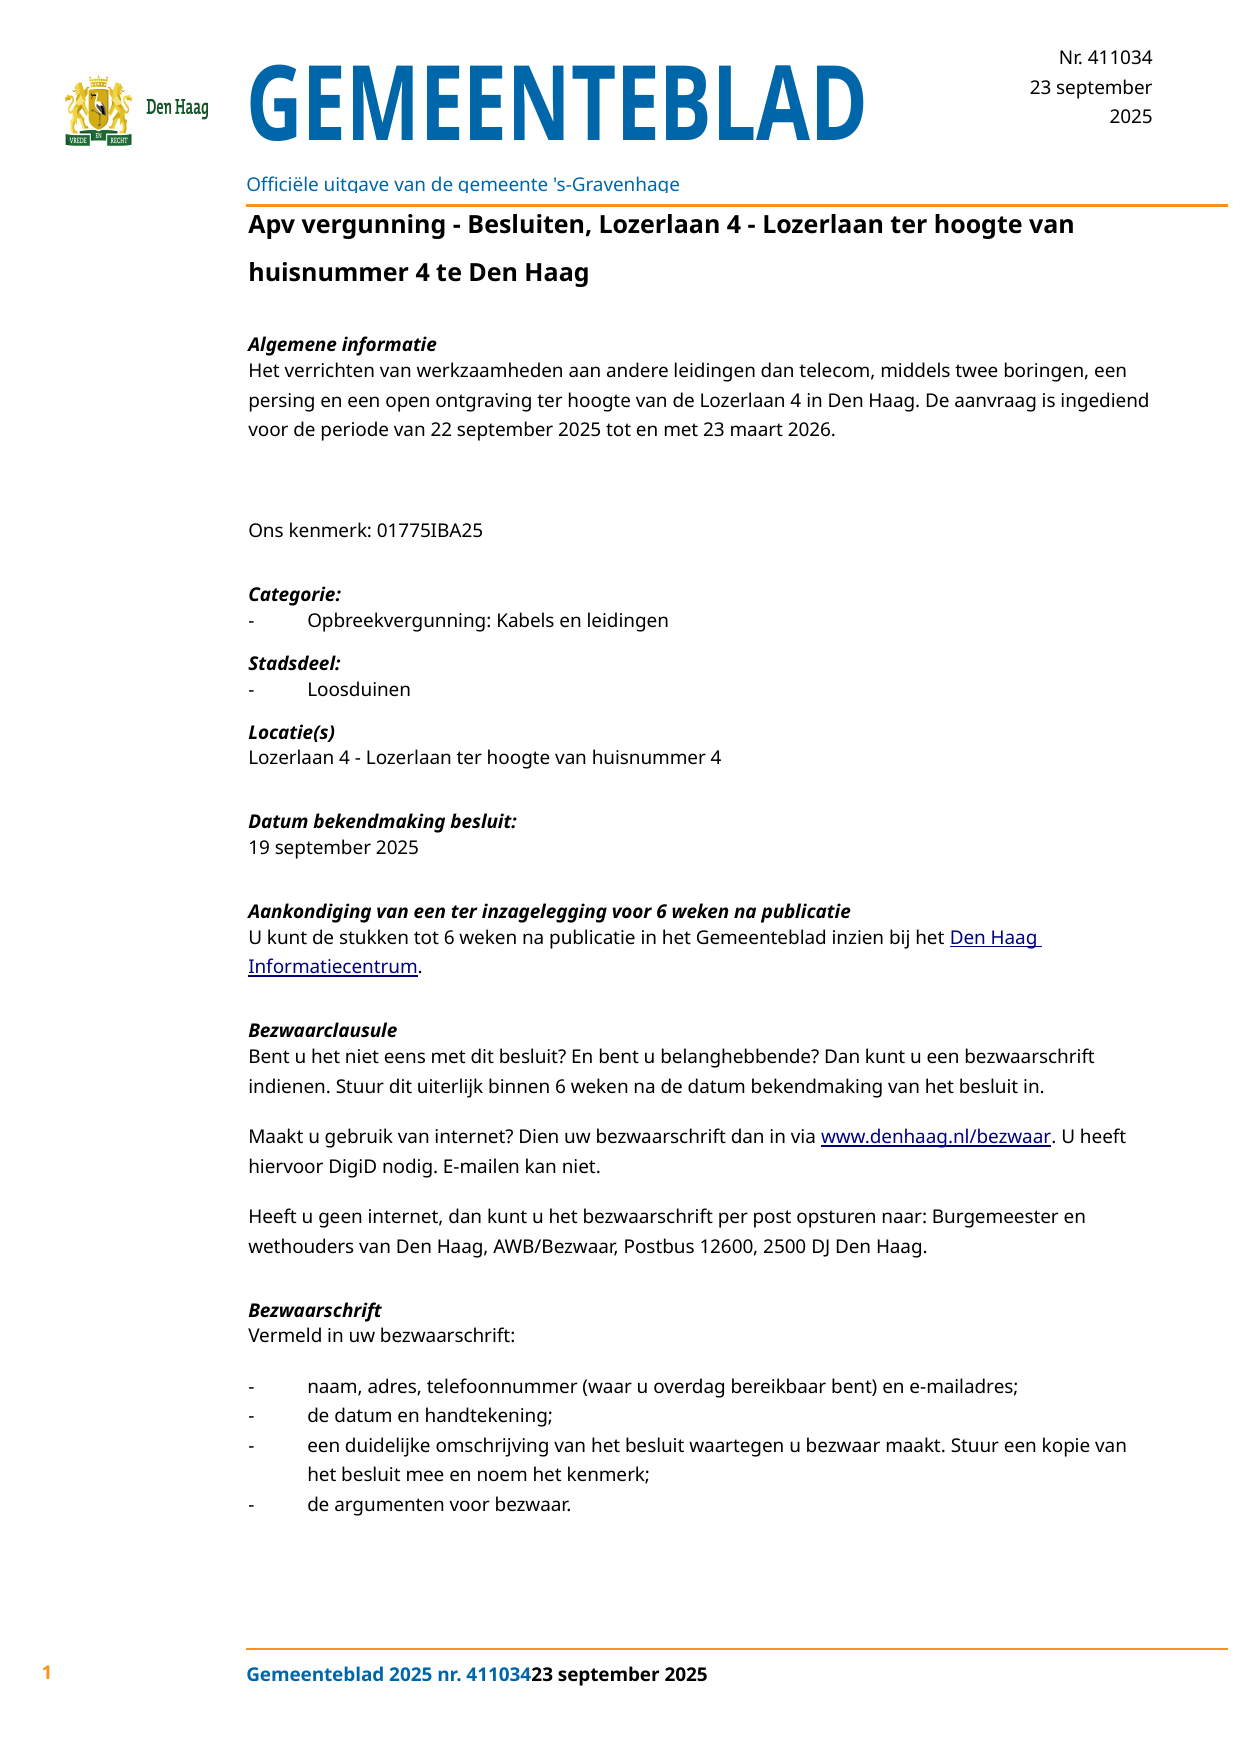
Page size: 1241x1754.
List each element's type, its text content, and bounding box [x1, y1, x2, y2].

list Opbreekvergunning: Kabels en leidingen [248, 607, 1152, 633]
text Het verrichten van werkzaamheden aan andere leidingen dan telecom, middels twee boringen, een persing en een open ontgraving ter hoogte van de Lozerlaan 4 in Den Haag. De aanvraag is ingediend voor de periode van 22 september 2025 tot en met 23 maart 2026. [248, 357, 1152, 442]
text Ons kenmerk: 01775IBA25 [248, 517, 1152, 543]
text Algemene informatie [248, 331, 1152, 357]
text Bent u het niet eens met dit besluit? En bent u belanghebbende? Dan kunt u een bezwaarschrift indienen. Stuur dit uiterlijk binnen 6 weken na de datum bekendmaking van het besluit in. [248, 1043, 1152, 1098]
text Locatie(s) [248, 719, 1152, 744]
text Vermeld in uw bezwaarschrift: [248, 1322, 1152, 1348]
text Heeft u geen internet, dan kunt u het bezwaarschrift per post opsturen naar: Burgemeester en wethouders van Den Haag, AWB/Bezwaar, Postbus 12600, 2500 DJ Den Haag. [248, 1203, 1152, 1258]
list naam, adres, telefoonnummer (waar u overdag bereikbaar bent) en e-mailadres; [248, 1373, 1152, 1399]
list Loosduinen [248, 676, 1152, 701]
text Datum bekendmaking besluit: [248, 808, 1152, 834]
list de datum en handtekening; [248, 1402, 1152, 1428]
list een duidelijke omschrijving van het besluit waartegen u bezwaar maakt. Stuur een kopie van het besluit mee en noem het kenmerk; [248, 1432, 1152, 1487]
text Bezwaarschrift [248, 1297, 1152, 1322]
text U kunt de stukken tot 6 weken na publicatie in het Gemeenteblad inzien bij het Den Haag Informatiecentrum. [248, 924, 1152, 979]
text 19 september 2025 [248, 834, 1152, 860]
list de argumenten voor bezwaar. [248, 1491, 1152, 1517]
text Aankondiging van een ter inzagelegging voor 6 weken na publicatie [248, 898, 1152, 924]
text Categorie: [248, 581, 1152, 607]
picture [41, 47, 231, 172]
text Lozerlaan 4 - Lozerlaan ter hoogte van huisnummer 4 [248, 744, 1152, 770]
text Stadsdeel: [248, 650, 1152, 676]
text Maakt u gebruik van internet? Dien uw bezwaarschrift dan in via www.denhaag.nl/bezwaar. U heeft hiervoor DigiD nodig. E-mailen kan niet. [248, 1123, 1152, 1178]
text Bezwaarclausule [248, 1017, 1152, 1043]
text Apv vergunning - Besluiten, Lozerlaan 4 - Lozerlaan ter hoogte van huisnummer 4 te Den Haag [248, 207, 1152, 288]
